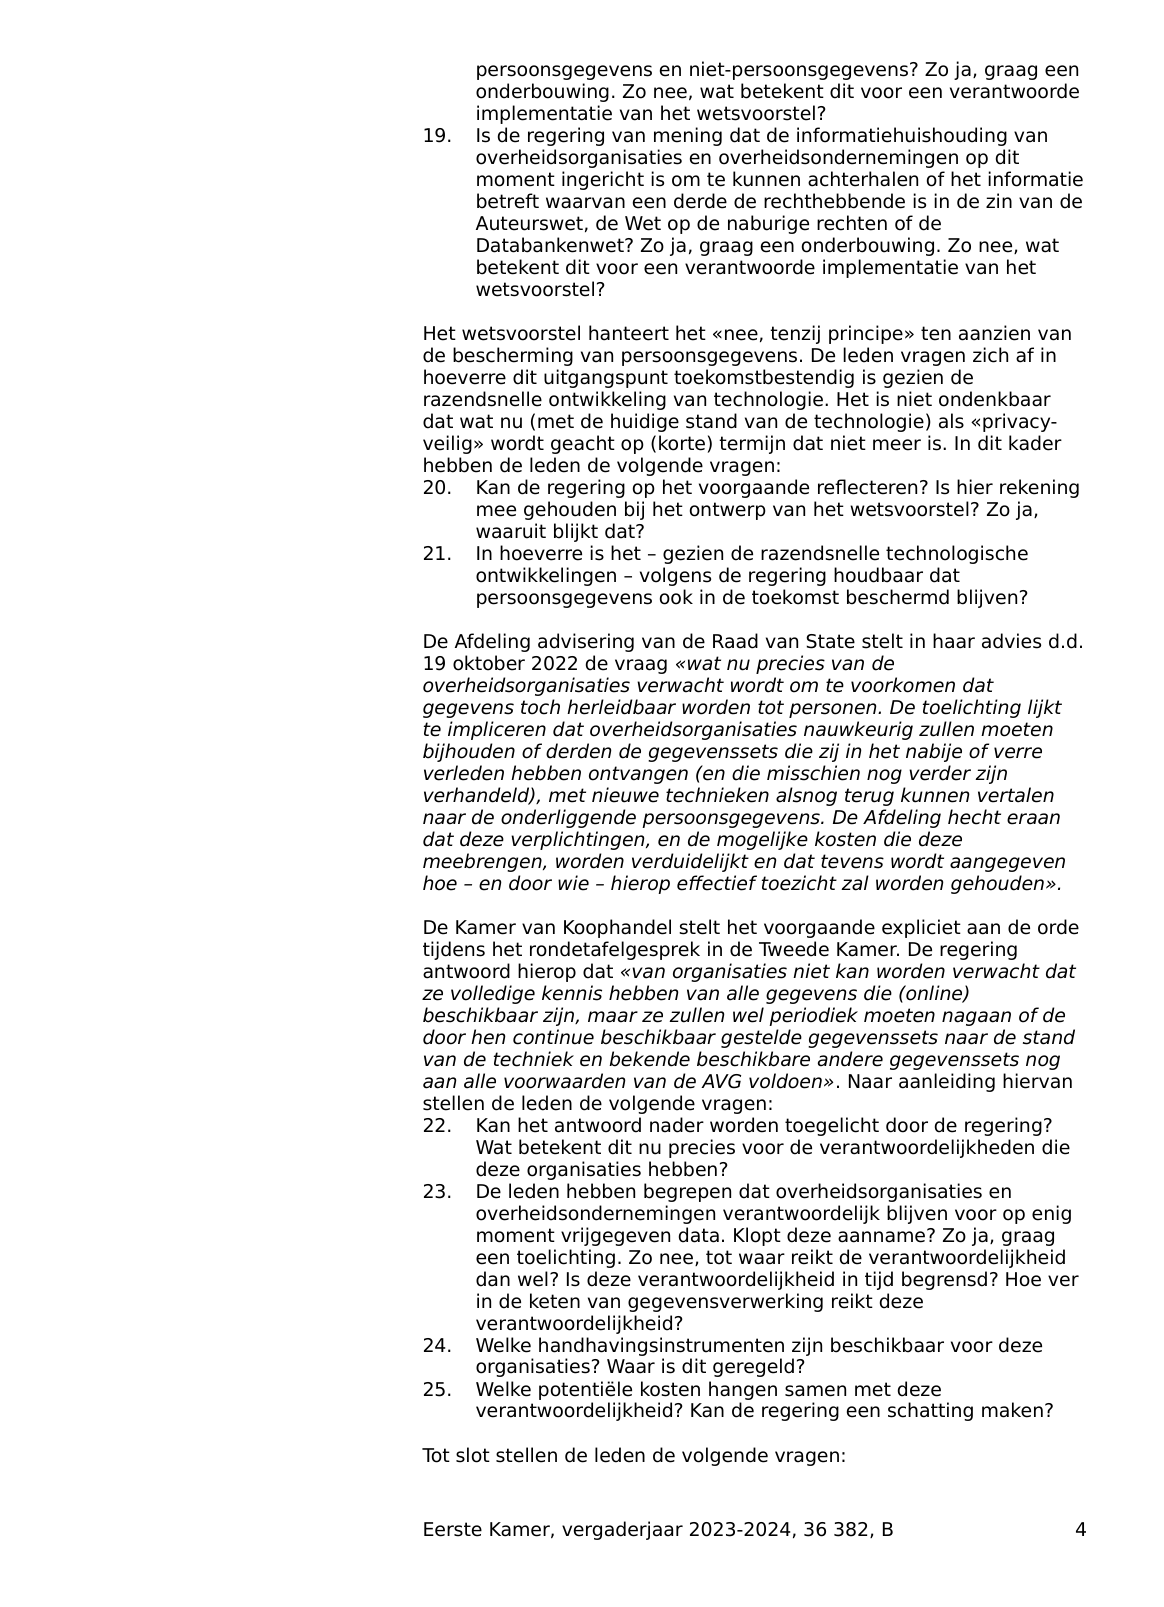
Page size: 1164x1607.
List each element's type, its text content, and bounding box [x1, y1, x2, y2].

text Het wetsvoorstel hanteert het «nee, tenzij principe» ten aanzien van de bescherming van persoonsgegevens. De leden vragen zich af in hoeverre dit uitgangspunt toekomstbestendig is gezien de razendsnelle ontwikkeling van technologie. Het is niet ondenkbaar dat wat nu (met de huidige stand van de technologie) als «privacy-veilig» wordt geacht op (korte) termijn dat niet meer is. In dit kader hebben de leden de volgende vragen: [422, 323, 1087, 477]
text De Kamer van Koophandel stelt het voorgaande expliciet aan de orde tijdens het rondetafelgesprek in de Tweede Kamer. De regering antwoord hierop dat «van organisaties niet kan worden verwacht dat ze volledige kennis hebben van alle gegevens die (online) beschikbaar zijn, maar ze zullen wel periodiek moeten nagaan of de door hen continue beschikbaar gestelde gegevenssets naar de stand van de techniek en bekende beschikbare andere gegevenssets nog aan alle voorwaarden van de AVG voldoen». Naar aanleiding hiervan stellen de leden de volgende vragen: [422, 917, 1087, 1115]
text 19. Is de regering van mening dat de informatiehuishouding van overheidsorganisaties en overheidsondernemingen op dit moment ingericht is om te kunnen achterhalen of het informatie betreft waarvan een derde de rechthebbende is in de zin van de Auteurswet, de Wet op de naburige rechten of de Databankenwet? Zo ja, graag een onderbouwing. Zo nee, wat betekent dit voor een verantwoorde implementatie van het wetsvoorstel? [422, 125, 1087, 301]
text 21. In hoeverre is het – gezien de razendsnelle technologische ontwikkelingen – volgens de regering houdbaar dat persoonsgegevens ook in de toekomst beschermd blijven? [422, 543, 1087, 609]
text 22. Kan het antwoord nader worden toegelicht door de regering? Wat betekent dit nu precies voor de verantwoordelijkheden die deze organisaties hebben? [422, 1115, 1087, 1181]
text Tot slot stellen de leden de volgende vragen: [422, 1444, 1087, 1467]
text 23. De leden hebben begrepen dat overheidsorganisaties en overheidsondernemingen verantwoordelijk blijven voor op enig moment vrijgegeven data. Klopt deze aanname? Zo ja, graag een toelichting. Zo nee, tot waar reikt de verantwoordelijkheid dan wel? Is deze verantwoordelijkheid in tijd begrensd? Hoe ver in de keten van gegevensverwerking reikt deze verantwoordelijkheid? [422, 1181, 1087, 1334]
text 20. Kan de regering op het voorgaande reflecteren? Is hier rekening mee gehouden bij het ontwerp van het wetsvoorstel? Zo ja, waaruit blijkt dat? [422, 477, 1087, 543]
text persoonsgegevens en niet-persoonsgegevens? Zo ja, graag een onderbouwing. Zo nee, wat betekent dit voor een verantwoorde implementatie van het wetsvoorstel? [422, 59, 1087, 125]
text De Afdeling advisering van de Raad van State stelt in haar advies d.d. 19 oktober 2022 de vraag «wat nu precies van de overheidsorganisaties verwacht wordt om te voorkomen dat gegevens toch herleidbaar worden tot personen. De toelichting lijkt te impliceren dat overheidsorganisaties nauwkeurig zullen moeten bijhouden of derden de gegevenssets die zij in het nabije of verre verleden hebben ontvangen (en die misschien nog verder zijn verhandeld), met nieuwe technieken alsnog terug kunnen vertalen naar de onderliggende persoonsgegevens. De Afdeling hecht eraan dat deze verplichtingen, en de mogelijke kosten die deze meebrengen, worden verduidelijkt en dat tevens wordt aangegeven hoe – en door wie – hierop effectief toezicht zal worden gehouden». [422, 631, 1087, 895]
text 24. Welke handhavingsinstrumenten zijn beschikbaar voor deze organisaties? Waar is dit geregeld? [422, 1334, 1087, 1378]
text 25. Welke potentiële kosten hangen samen met deze verantwoordelijkheid? Kan de regering een schatting maken? [422, 1378, 1087, 1422]
